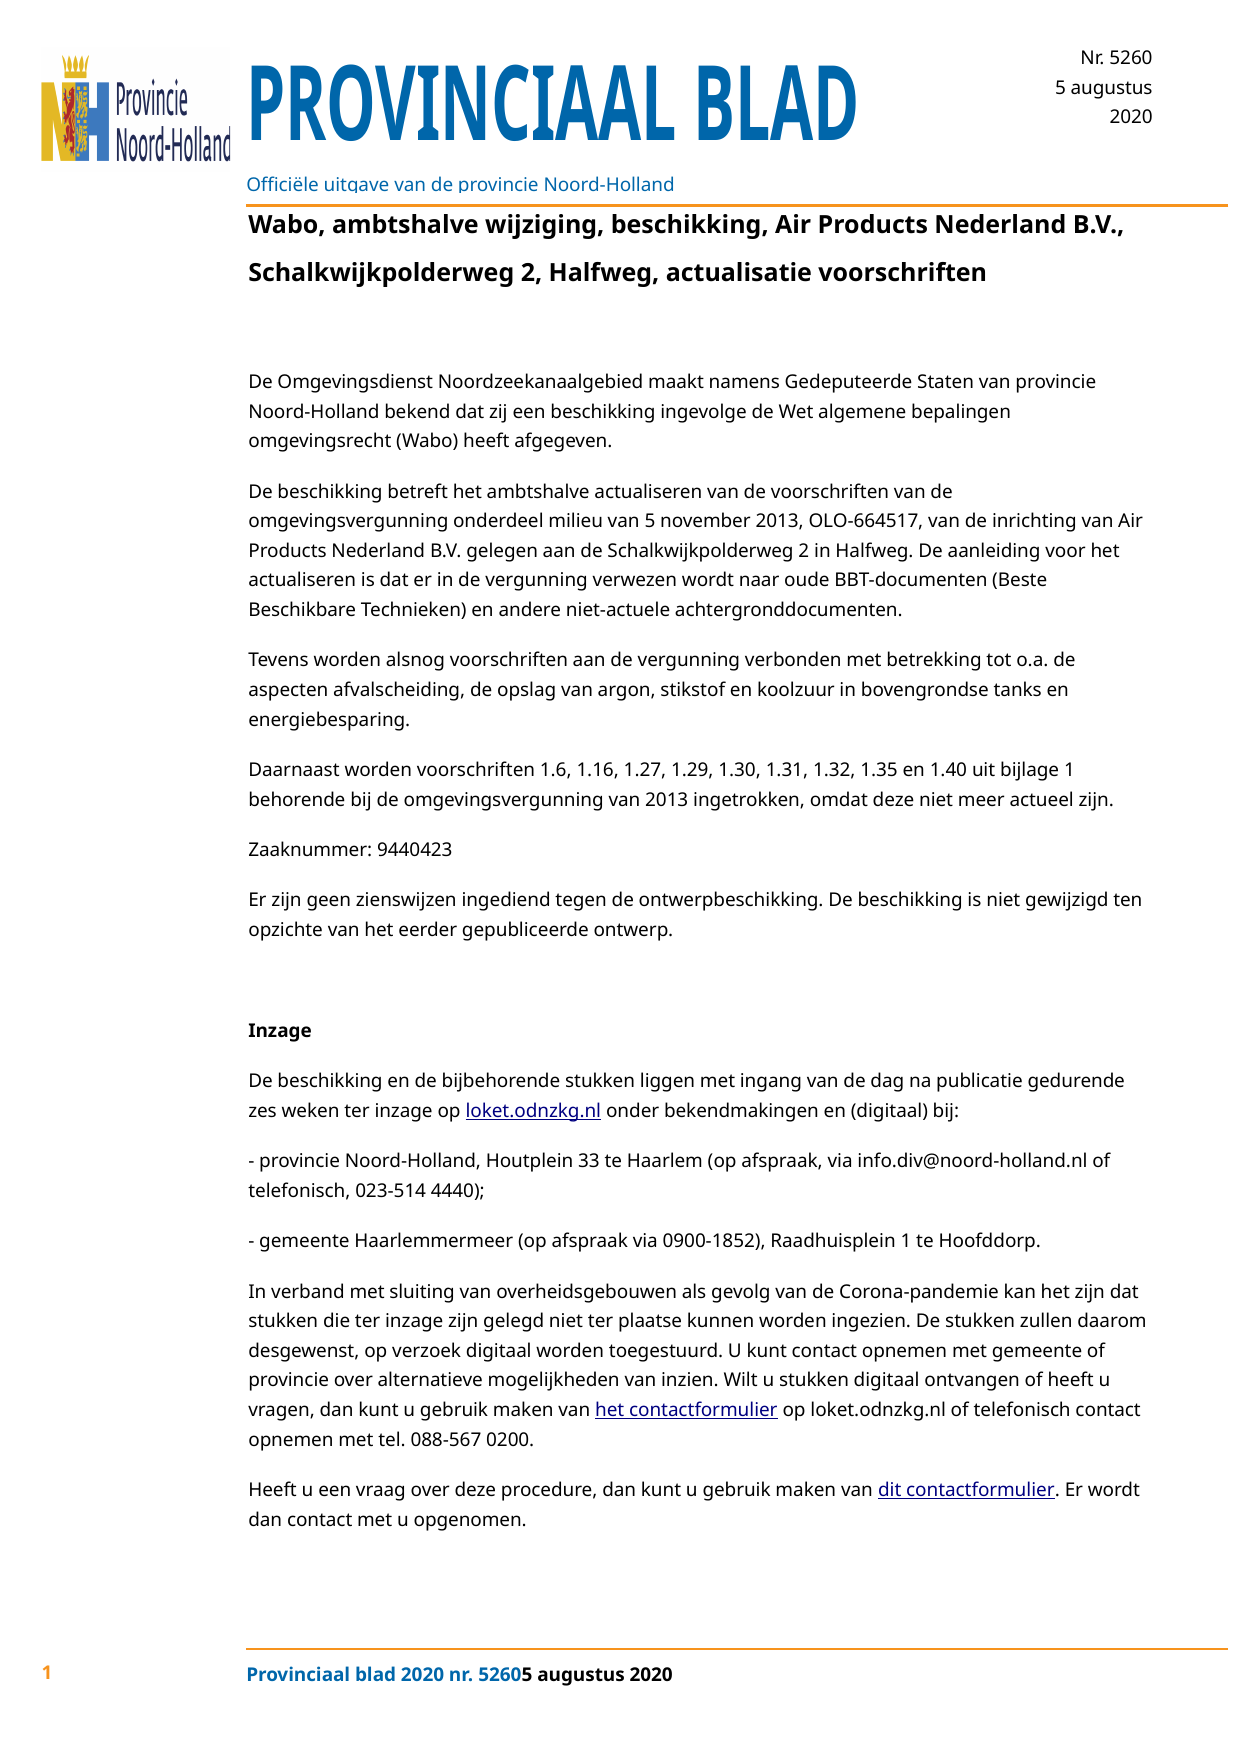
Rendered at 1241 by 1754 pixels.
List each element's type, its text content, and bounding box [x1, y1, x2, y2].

text In verband met sluiting van overheidsgebouwen als gevolg van de Corona-pandemie kan het zijn dat stukken die ter inzage zijn gelegd niet ter plaatse kunnen worden ingezien. De stukken zullen daarom desgewenst, op verzoek digitaal worden toegestuurd. U kunt contact opnemen met gemeente of provincie over alternatieve mogelijkheden van inzien. Wilt u stukken digitaal ontvangen of heeft u vragen, dan kunt u gebruik maken van het contactformulier op loket.odnzkg.nl of telefonisch contact opnemen met tel. 088-567 0200. [248, 1278, 1152, 1452]
text Inzage [248, 1017, 1152, 1043]
text - gemeente Haarlemmermeer (op afspraak via 0900-1852), Raadhuisplein 1 te Hoofddorp. [248, 1227, 1152, 1253]
text Zaaknummer: 9440423 [248, 836, 1152, 862]
text Daarnaast worden voorschriften 1.6, 1.16, 1.27, 1.29, 1.30, 1.31, 1.32, 1.35 en 1.40 uit bijlage 1 behorende bij de omgevingsvergunning van 2013 ingetrokken, omdat deze niet meer actueel zijn. [248, 756, 1152, 812]
text De beschikking en de bijbehorende stukken liggen met ingang van de dag na publicatie gedurende zes weken ter inzage op loket.odnzkg.nl onder bekendmakingen en (digitaal) bij: [248, 1067, 1152, 1123]
text De beschikking betreft het ambtshalve actualiseren van de voorschriften van de omgevingsvergunning onderdeel milieu van 5 november 2013, OLO-664517, van de inrichting van Air Products Nederland B.V. gelegen aan de Schalkwijkpolderweg 2 in Halfweg. De aanleiding voor het actualiseren is dat er in de vergunning verwezen wordt naar oude BBT-documenten (Beste Beschikbare Technieken) en andere niet-actuele achtergronddocumenten. [248, 478, 1152, 622]
text - provincie Noord-Holland, Houtplein 33 te Haarlem (op afspraak, via info.div@noord-holland.nl of telefonisch, 023-514 4440); [248, 1147, 1152, 1203]
text Heeft u een vraag over deze procedure, dan kunt u gebruik maken van dit contactformulier. Er wordt dan contact met u opgenomen. [248, 1476, 1152, 1532]
text De Omgevingsdienst Noordzeekanaalgebied maakt namens Gedeputeerde Staten van provincie Noord-Holland bekend dat zij een beschikking ingevolge de Wet algemene bepalingen omgevingsrecht (Wabo) heeft afgegeven. [248, 368, 1152, 453]
text Tevens worden alsnog voorschriften aan de vergunning verbonden met betrekking tot o.a. de aspecten afvalscheiding, de opslag van argon, stikstof en koolzuur in bovengrondse tanks en energiebesparing. [248, 647, 1152, 732]
text Er zijn geen zienswijzen ingediend tegen de ontwerpbeschikking. De beschikking is niet gewijzigd ten opzichte van het eerder gepubliceerde ontwerp. [248, 887, 1152, 942]
text Wabo, ambtshalve wijziging, beschikking, Air Products Nederland B.V., Schalkwijkpolderweg 2, Halfweg, actualisatie voorschriften [248, 207, 1152, 288]
picture [41, 47, 231, 172]
